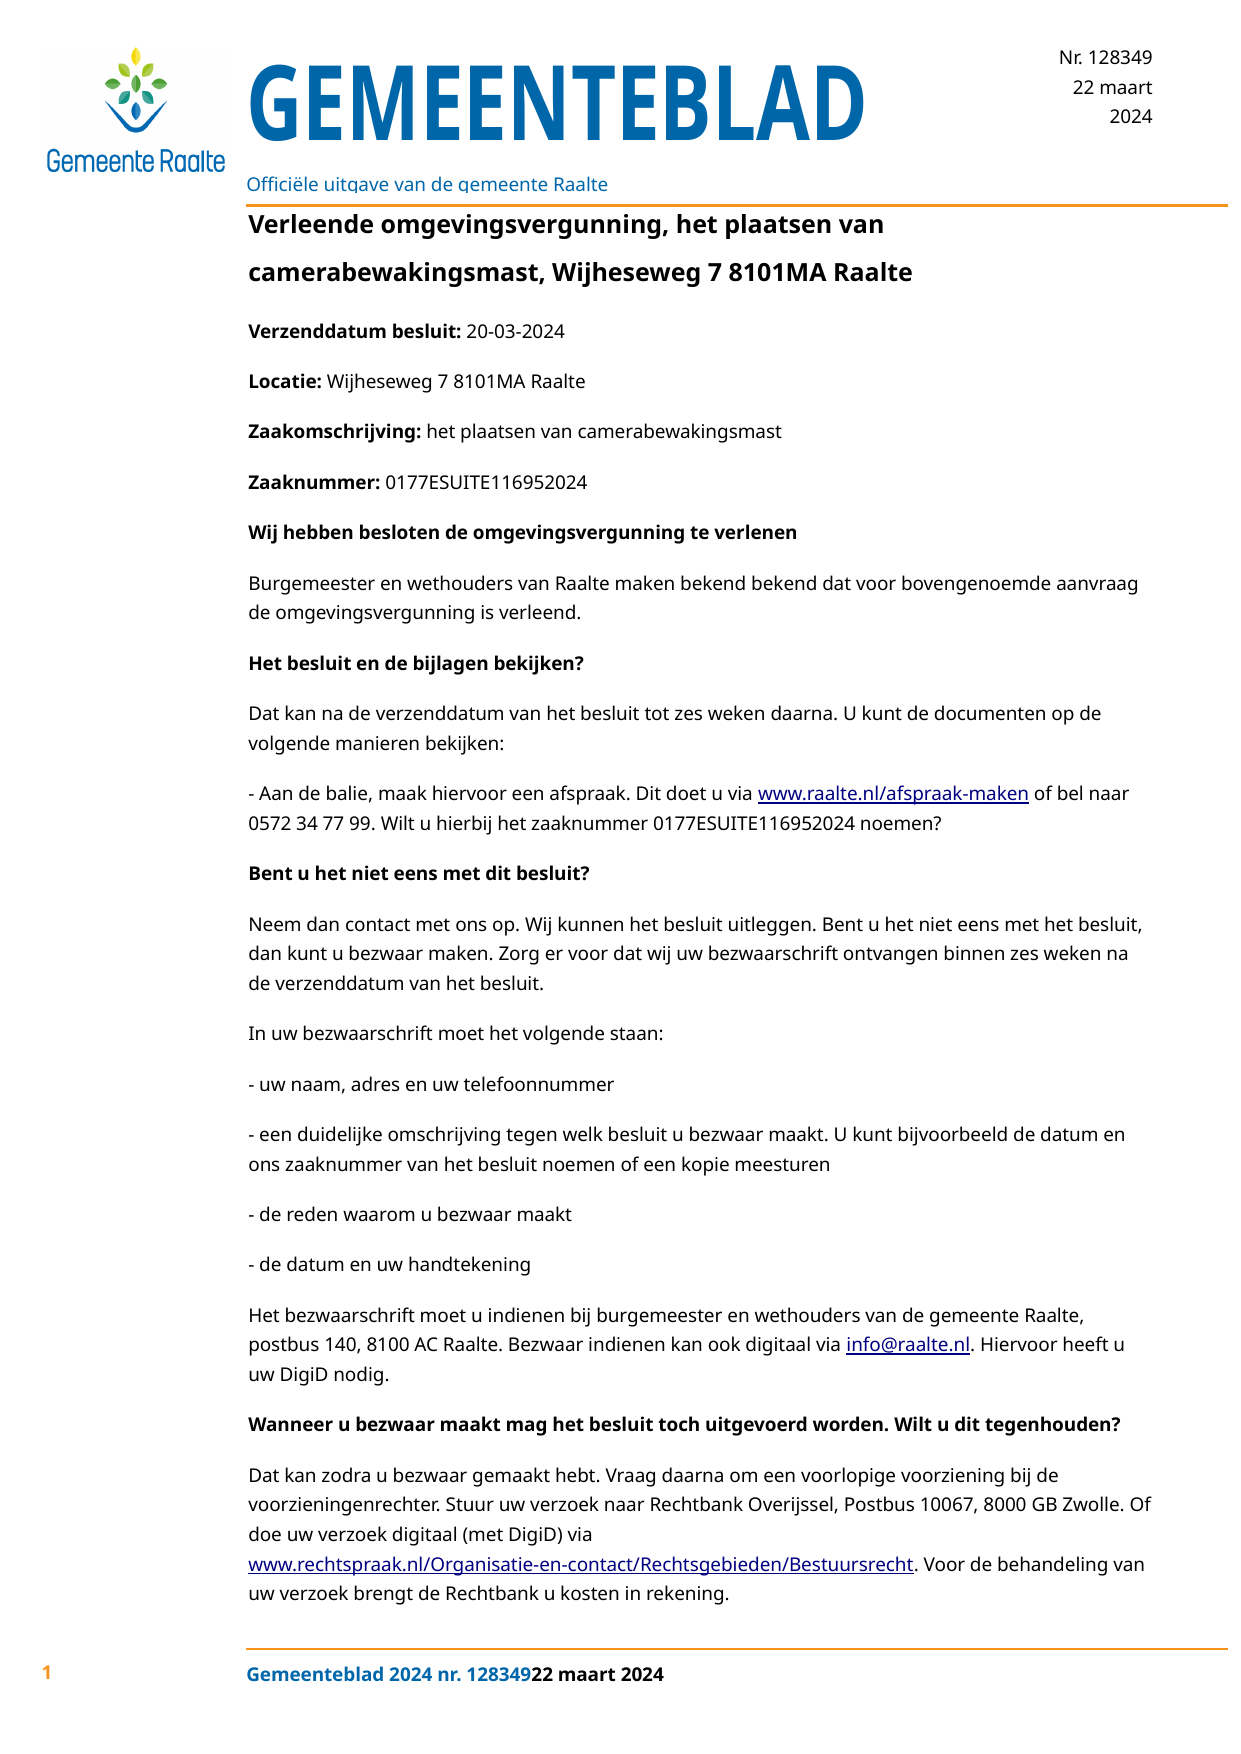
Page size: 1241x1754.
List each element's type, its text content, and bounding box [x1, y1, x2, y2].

text Zaaknummer: 0177ESUITE116952024 [248, 469, 1152, 495]
text Wanneer u bezwaar maakt mag het besluit toch uitgevoerd worden. Wilt u dit tegenhouden? [248, 1412, 1152, 1437]
text Het bezwaarschrift moet u indienen bij burgemeester en wethouders van de gemeente Raalte, postbus 140, 8100 AC Raalte. Bezwaar indienen kan ook digitaal via info@raalte.nl. Hiervoor heeft u uw DigiD nodig. [248, 1302, 1152, 1387]
text Verleende omgevingsvergunning, het plaatsen van camerabewakingsmast, Wijheseweg 7 8101MA Raalte [248, 207, 1152, 288]
text - de datum en uw handtekening [248, 1252, 1152, 1277]
text Het besluit en de bijlagen bekijken? [248, 650, 1152, 676]
text - de reden waarom u bezwaar maakt [248, 1201, 1152, 1227]
text Dat kan na de verzenddatum van het besluit tot zes weken daarna. U kunt de documenten op de volgende manieren bekijken: [248, 700, 1152, 756]
text Bent u het niet eens met dit besluit? [248, 860, 1152, 886]
text Burgemeester en wethouders van Raalte maken bekend bekend dat voor bovengenoemde aanvraag de omgevingsvergunning is verleend. [248, 570, 1152, 625]
text - Aan de balie, maak hiervoor een afspraak. Dit doet u via www.raalte.nl/afspraak-maken of bel naar 0572 34 77 99. Wilt u hierbij het zaaknummer 0177ESUITE116952024 noemen? [248, 780, 1152, 836]
text Wij hebben besloten de omgevingsvergunning te verlenen [248, 519, 1152, 545]
text - een duidelijke omschrijving tegen welk besluit u bezwaar maakt. U kunt bijvoorbeeld de datum en ons zaaknummer van het besluit noemen of een kopie meesturen [248, 1121, 1152, 1177]
text Dat kan zodra u bezwaar gemaakt hebt. Vraag daarna om een voorlopige voorziening bij de voorzieningenrechter. Stuur uw verzoek naar Rechtbank Overijssel, Postbus 10067, 8000 GB Zwolle. Of doe uw verzoek digitaal (met DigiD) via www.rechtspraak.nl/Organisatie-en-contact/Rechtsgebieden/Bestuursrecht. Voor de behandeling van uw verzoek brengt de Rechtbank u kosten in rekening. [248, 1462, 1152, 1606]
text Neem dan contact met ons op. Wij kunnen het besluit uitleggen. Bent u het niet eens met het besluit, dan kunt u bezwaar maken. Zorg er voor dat wij uw bezwaarschrift ontvangen binnen zes weken na de verzenddatum van het besluit. [248, 911, 1152, 996]
text Locatie: Wijheseweg 7 8101MA Raalte [248, 368, 1152, 394]
text Verzenddatum besluit: 20-03-2024 [248, 318, 1152, 344]
text - uw naam, adres en uw telefoonnummer [248, 1071, 1152, 1097]
text Zaakomschrijving: het plaatsen van camerabewakingsmast [248, 419, 1152, 444]
picture [41, 47, 231, 172]
text In uw bezwaarschrift moet het volgende staan: [248, 1020, 1152, 1046]
